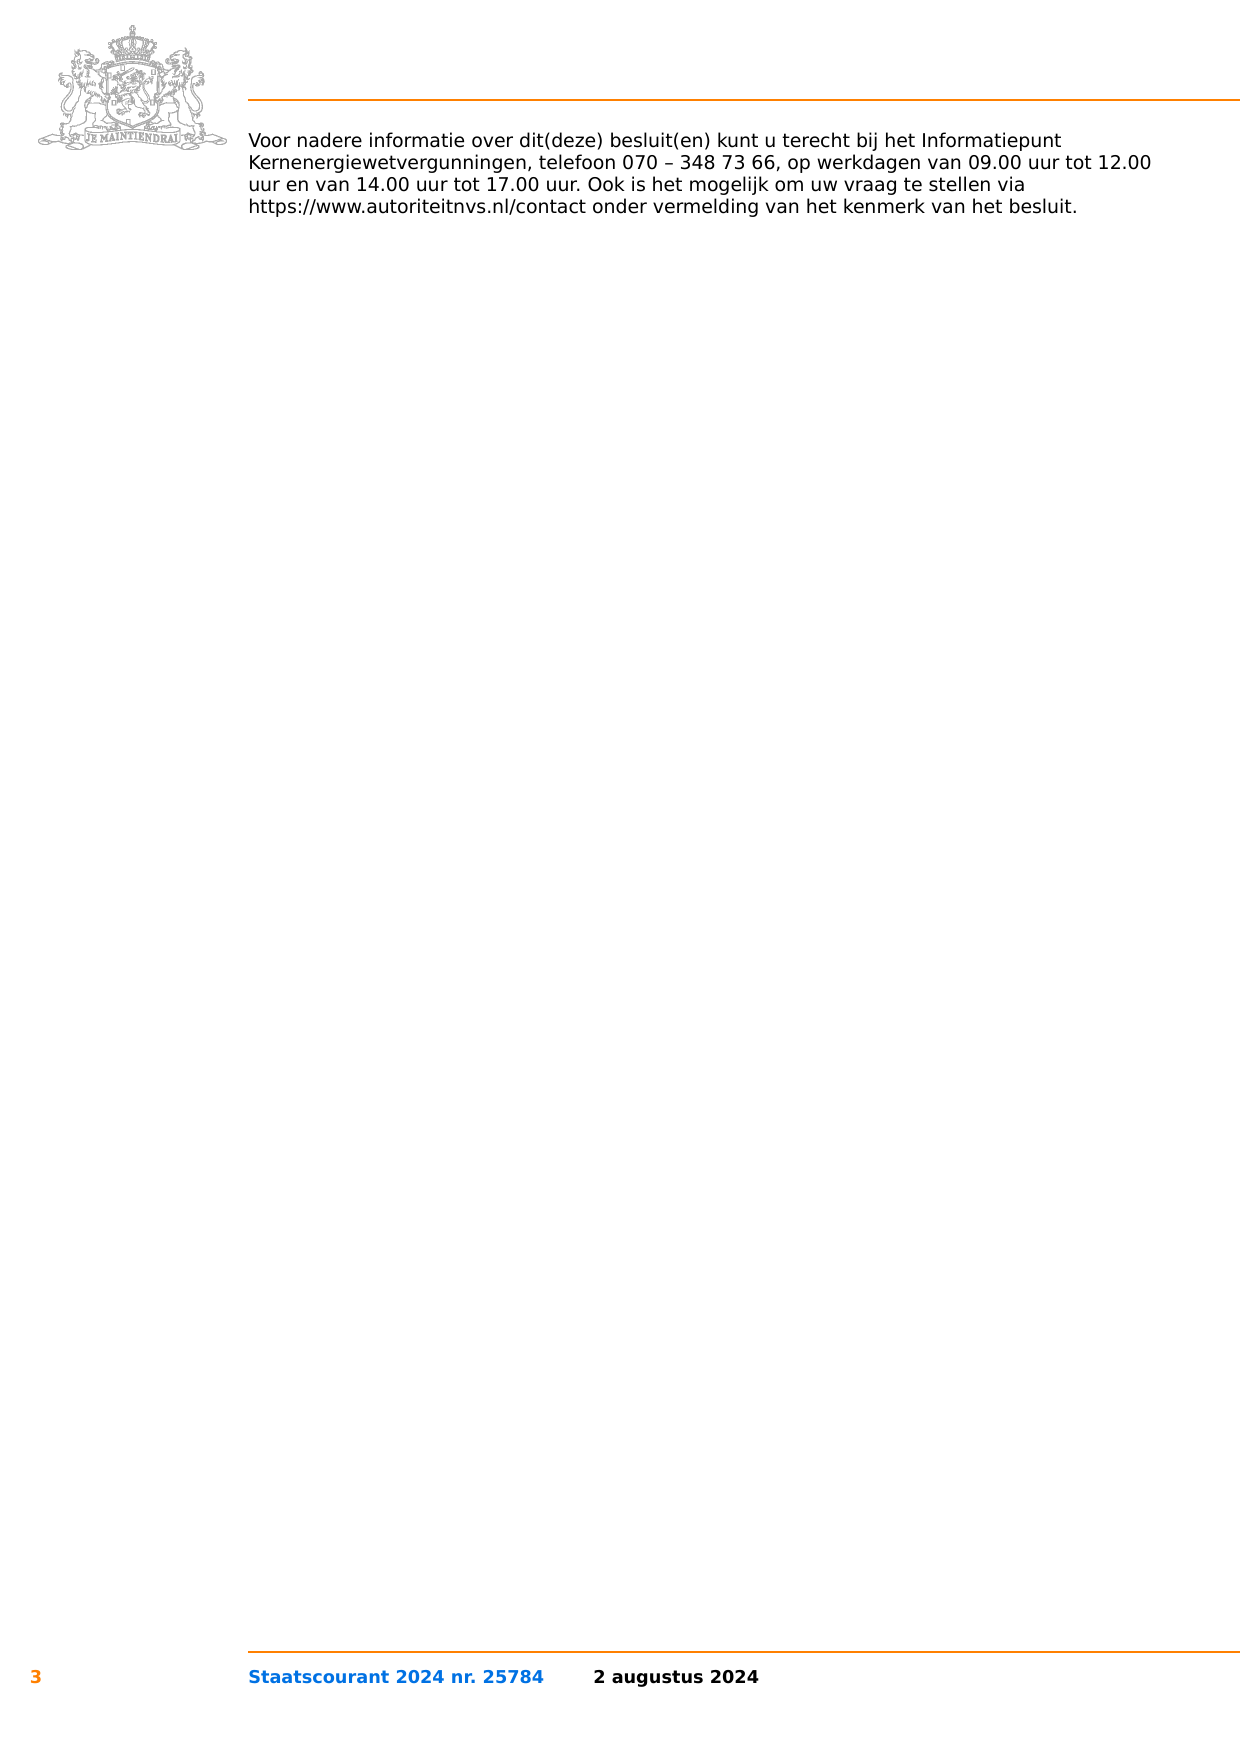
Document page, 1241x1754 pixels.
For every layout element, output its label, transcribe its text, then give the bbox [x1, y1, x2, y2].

text Voor nadere informatie over dit(deze) besluit(en) kunt u terecht bij het Informatiepunt Kernenergiewetvergunningen, telefoon 070 – 348 73 66, op werkdagen van 09.00 uur tot 12.00 uur en van 14.00 uur tot 17.00 uur. Ook is het mogelijk om uw vraag te stellen via https://www.autoriteitnvs.nl/contact onder vermelding van het kenmerk van het besluit. [248, 130, 1163, 218]
picture [38, 25, 227, 150]
